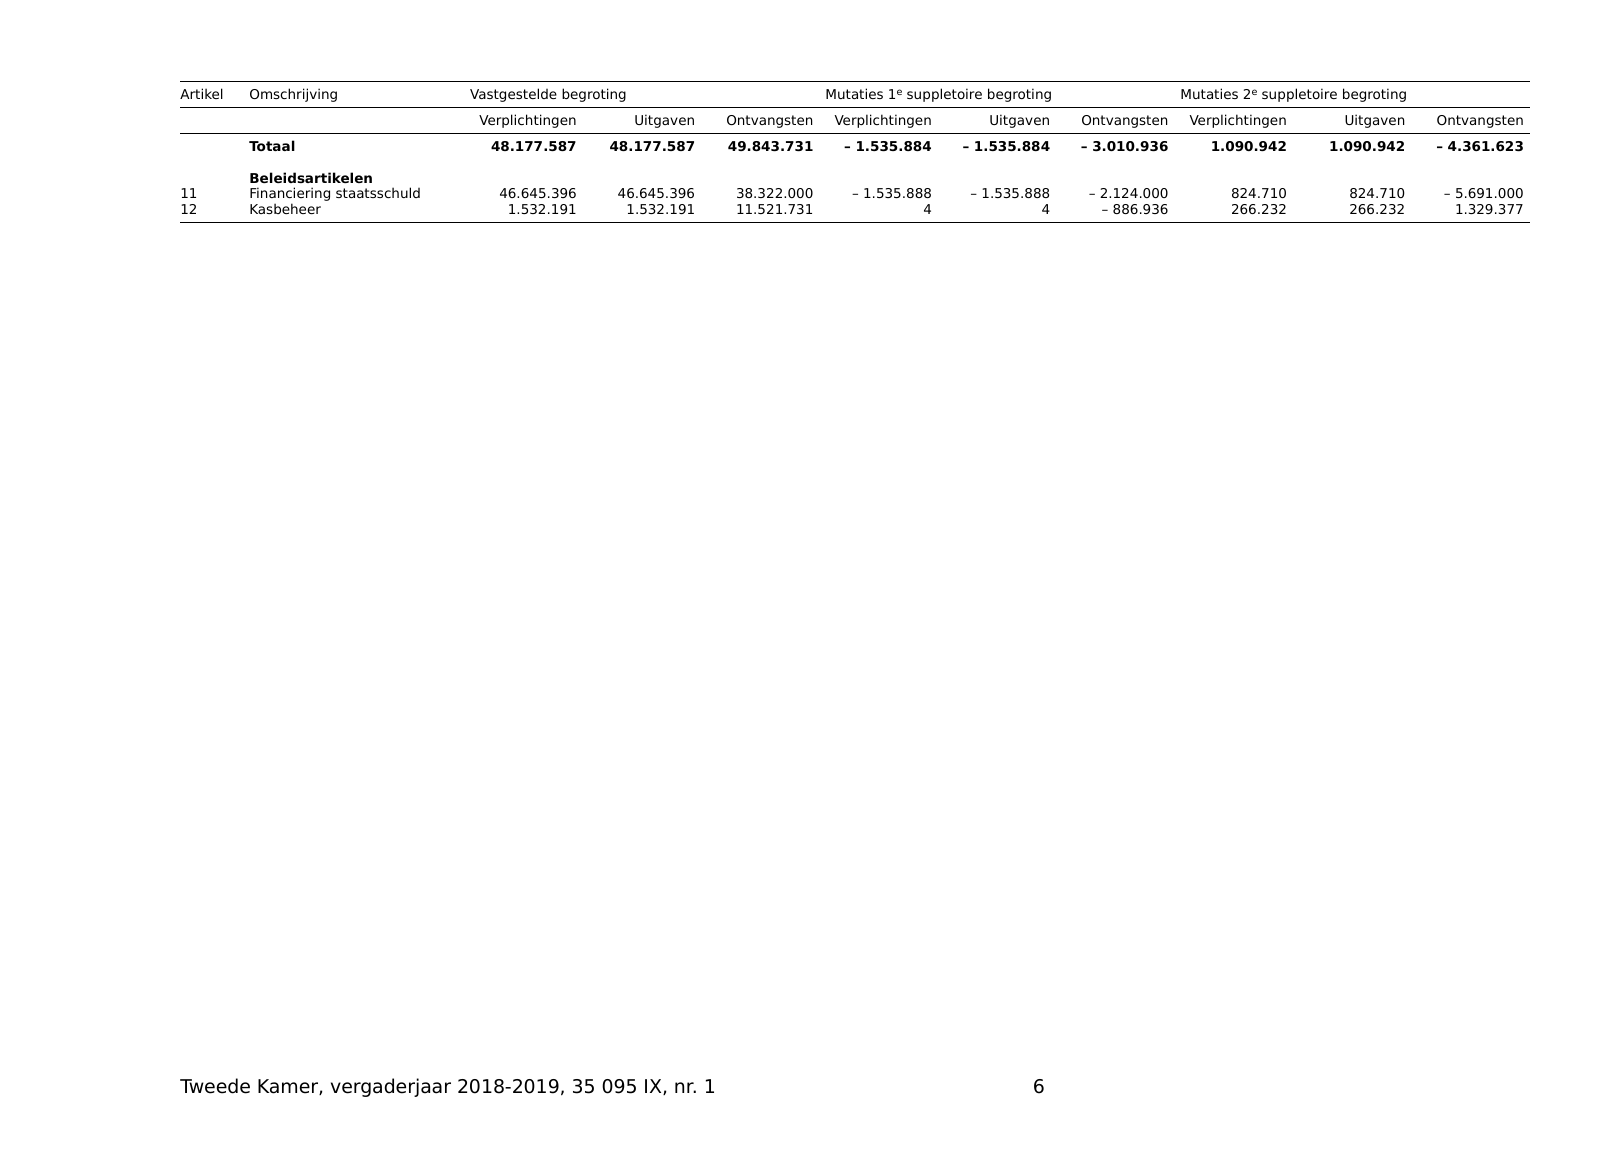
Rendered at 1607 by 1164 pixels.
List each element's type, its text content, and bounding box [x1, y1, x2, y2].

table_cell [1056, 155, 1174, 170]
table_cell [938, 155, 1056, 170]
table_cell – 1.535.884 [938, 134, 1056, 155]
table_cell 1.090.942 [1293, 134, 1411, 155]
table_cell 48.177.587 [583, 134, 701, 155]
table_cell 49.843.731 [701, 134, 819, 155]
table_header Mutaties 1e suppletoire begroting [819, 82, 1174, 107]
table_cell [243, 155, 464, 170]
table_header Artikel [180, 82, 243, 107]
table_cell [243, 108, 464, 133]
table_cell 1.090.942 [1174, 134, 1293, 155]
table_cell 266.232 [1293, 202, 1411, 222]
table_cell – 4.361.623 [1411, 134, 1529, 155]
table_cell Totaal [243, 134, 464, 155]
table_cell [464, 155, 582, 170]
table_cell [1411, 155, 1529, 170]
table_cell 1.329.377 [1411, 202, 1529, 222]
table_cell Financiering staatsschuld [243, 186, 464, 202]
table_cell [1174, 170, 1293, 186]
table_header Omschrijving [243, 82, 464, 107]
table_cell 12 [180, 202, 243, 222]
table_cell 11.521.731 [701, 202, 819, 222]
table_cell 4 [819, 202, 937, 222]
table_header Vastgestelde begroting [464, 82, 819, 107]
table_cell 266.232 [1174, 202, 1293, 222]
table_cell [583, 155, 701, 170]
table_cell [180, 108, 243, 133]
table_cell 46.645.396 [464, 186, 582, 202]
table_cell – 3.010.936 [1056, 134, 1174, 155]
table_cell [1411, 170, 1529, 186]
table_cell [938, 170, 1056, 186]
table_cell – 886.936 [1056, 202, 1174, 222]
table_cell [701, 170, 819, 186]
table_cell 1.532.191 [464, 202, 582, 222]
table_cell 46.645.396 [583, 186, 701, 202]
table_cell [1056, 170, 1174, 186]
table_cell – 2.124.000 [1056, 186, 1174, 202]
table_cell – 5.691.000 [1411, 186, 1529, 202]
table_cell [819, 155, 937, 170]
table_cell [464, 170, 582, 186]
table_cell 11 [180, 186, 243, 202]
table_cell Uitgaven [583, 108, 701, 133]
table_cell [1174, 155, 1293, 170]
table_cell 824.710 [1293, 186, 1411, 202]
table_cell Uitgaven [1293, 108, 1411, 133]
table_cell 1.532.191 [583, 202, 701, 222]
table_cell – 1.535.888 [938, 186, 1056, 202]
table_cell Ontvangsten [1411, 108, 1529, 133]
table_cell – 1.535.884 [819, 134, 937, 155]
table_cell 824.710 [1174, 186, 1293, 202]
table_cell 48.177.587 [464, 134, 582, 155]
table_cell Kasbeheer [243, 202, 464, 222]
table_cell Uitgaven [938, 108, 1056, 133]
table_cell [180, 134, 243, 155]
table_cell Ontvangsten [1056, 108, 1174, 133]
table_cell Verplichtingen [1174, 108, 1293, 133]
table_cell [180, 155, 243, 170]
table_cell [180, 170, 243, 186]
table_cell [701, 155, 819, 170]
table_cell [1293, 155, 1411, 170]
table_cell [583, 170, 701, 186]
table_cell 38.322.000 [701, 186, 819, 202]
table_cell Verplichtingen [819, 108, 937, 133]
table_cell – 1.535.888 [819, 186, 937, 202]
table_cell [819, 170, 937, 186]
table_cell Ontvangsten [701, 108, 819, 133]
table_cell Beleidsartikelen [243, 170, 464, 186]
table_cell Verplichtingen [464, 108, 582, 133]
table_cell 4 [938, 202, 1056, 222]
table_cell [1293, 170, 1411, 186]
table_header Mutaties 2e suppletoire begroting [1174, 82, 1529, 107]
